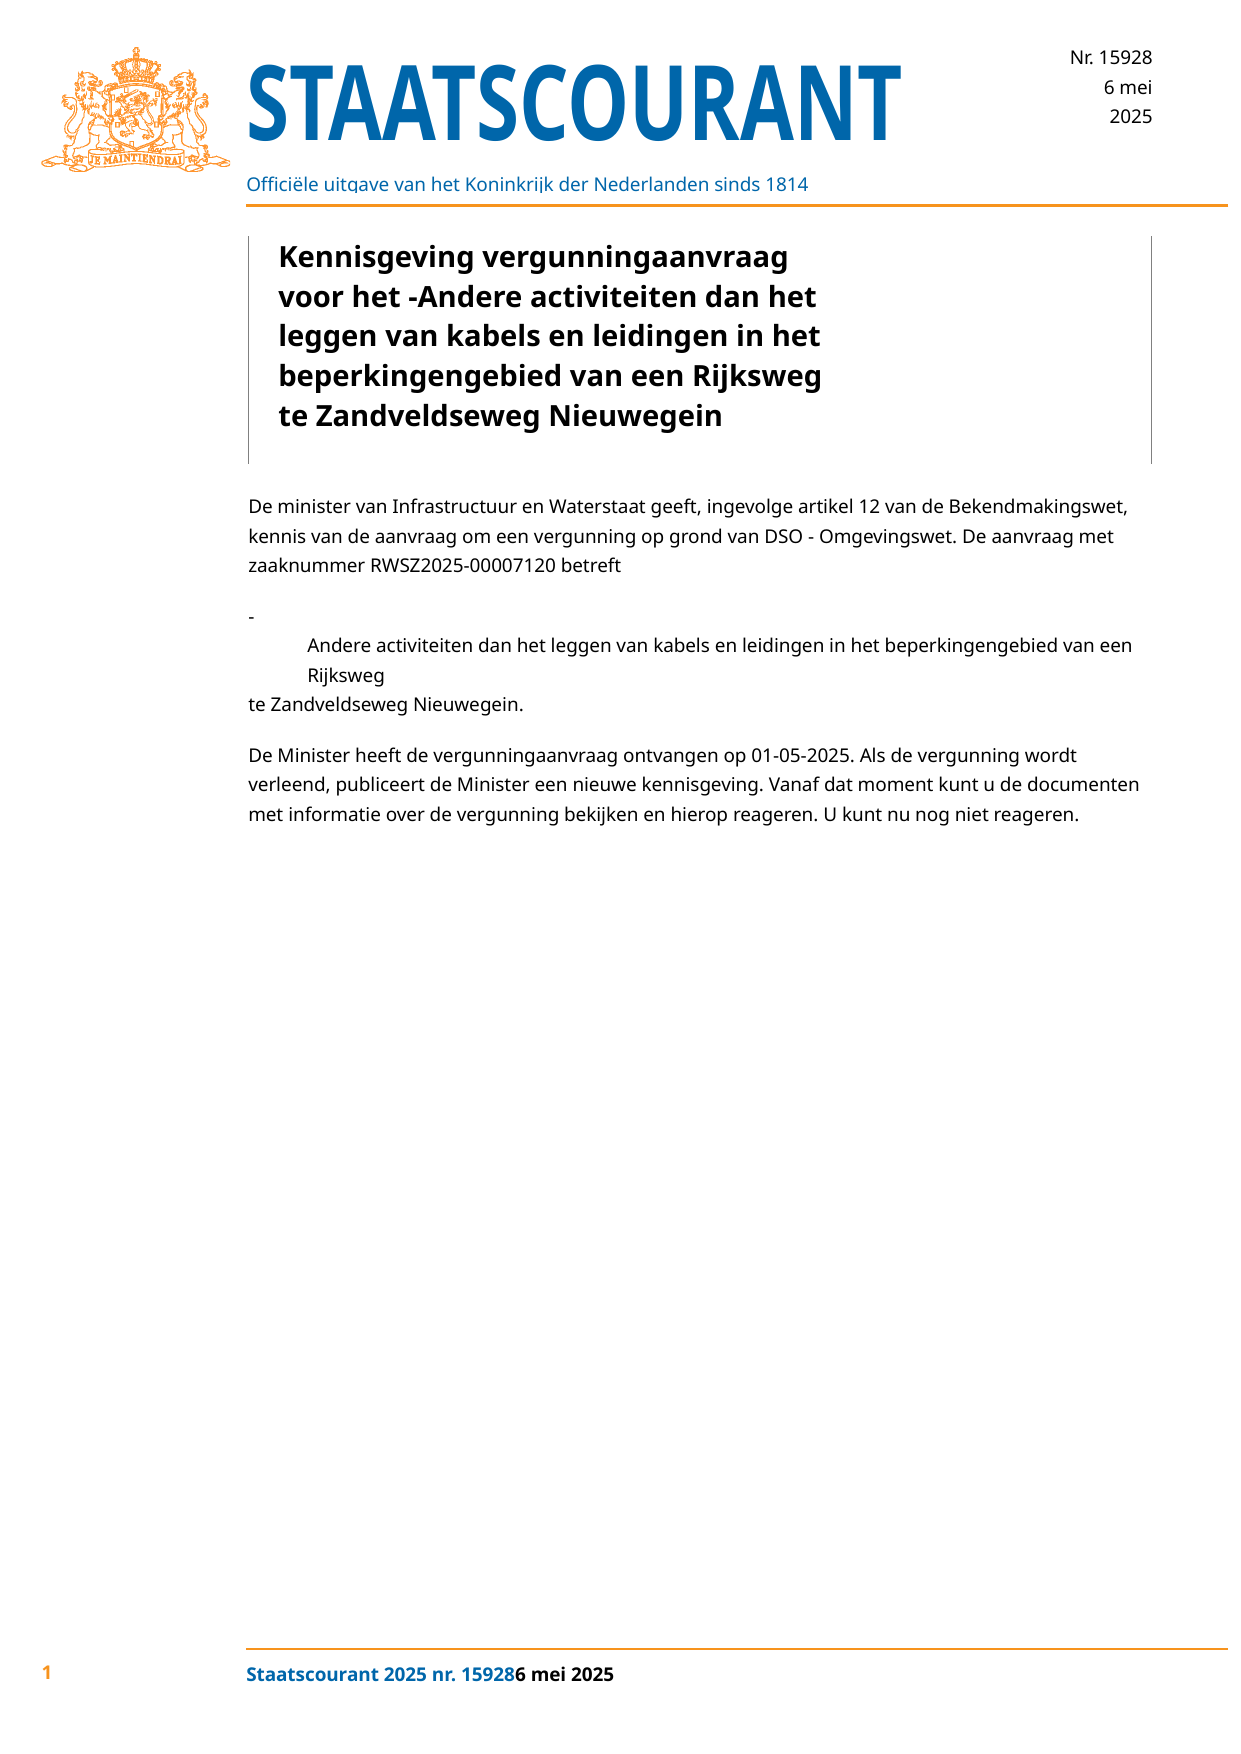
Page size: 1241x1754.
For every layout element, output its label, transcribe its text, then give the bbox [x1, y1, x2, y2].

text De minister van Infrastructuur en Waterstaat geeft, ingevolge artikel 12 van de Bekendmakingswet, kennis van de aanvraag om een vergunning op grond van DSO - Omgevingswet. De aanvraag met zaaknummer RWSZ2025-00007120 betreft [248, 493, 1152, 578]
table_header Kennisgeving vergunningaanvraag voor het -Andere activiteiten dan het leggen van kabels en leidingen in het beperkingengebied van een Rijksweg te Zandveldseweg Nieuwegein [249, 236, 850, 464]
text te Zandveldseweg Nieuwegein. [248, 692, 1152, 717]
table_header [1090, 236, 1151, 413]
table_header [850, 236, 912, 413]
picture [912, 236, 1090, 414]
text De Minister heeft de vergunningaanvraag ontvangen op 01-05-2025. Als de vergunning wordt verleend, publiceert de Minister een nieuwe kennisgeving. Vanaf dat moment kunt u de documenten met informatie over de vergunning bekijken en hierop reageren. U kunt nu nog niet reageren. [248, 742, 1152, 827]
list Andere activiteiten dan het leggen van kabels en leidingen in het beperkingengebied van een Rijksweg [248, 632, 1152, 688]
picture [41, 47, 231, 172]
table_header [850, 414, 1151, 464]
